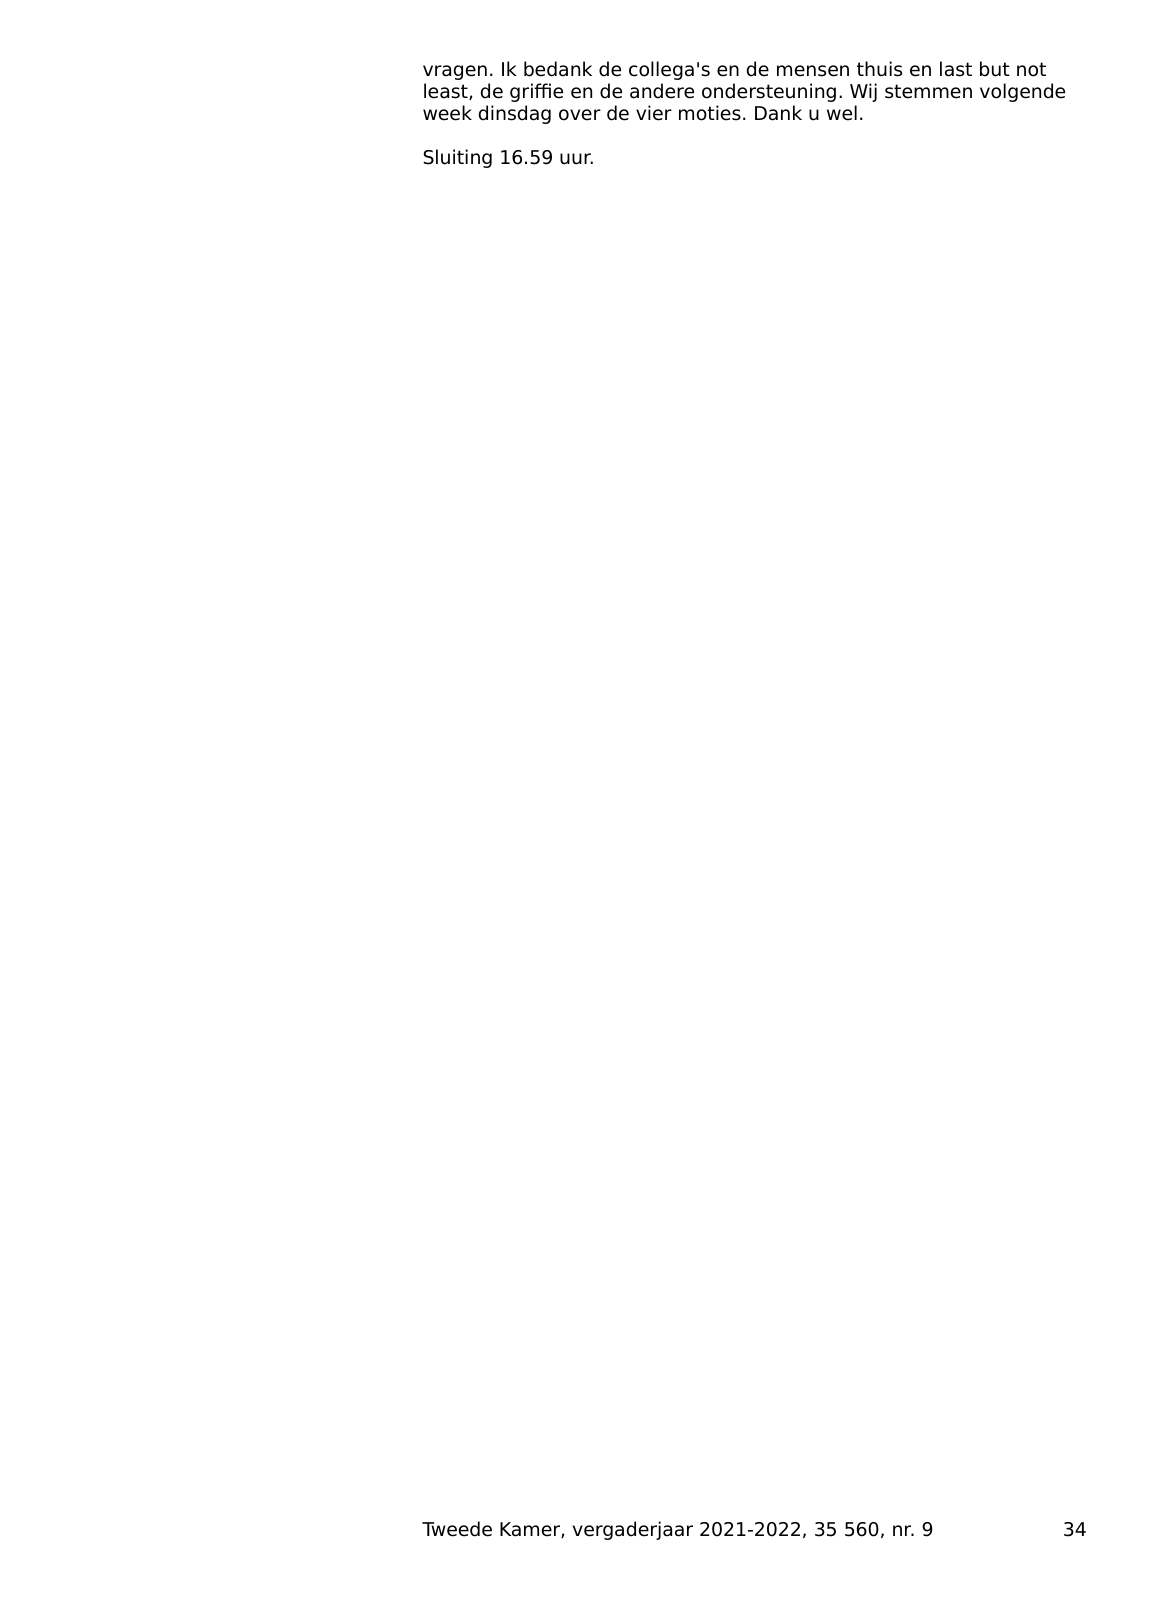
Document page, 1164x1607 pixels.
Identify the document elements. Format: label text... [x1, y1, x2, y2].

text vragen. Ik bedank de collega's en de mensen thuis en last but not least, de griffie en de andere ondersteuning. Wij stemmen volgende week dinsdag over de vier moties. Dank u wel. [422, 59, 1087, 125]
text Sluiting 16.59 uur. [422, 147, 1087, 169]
